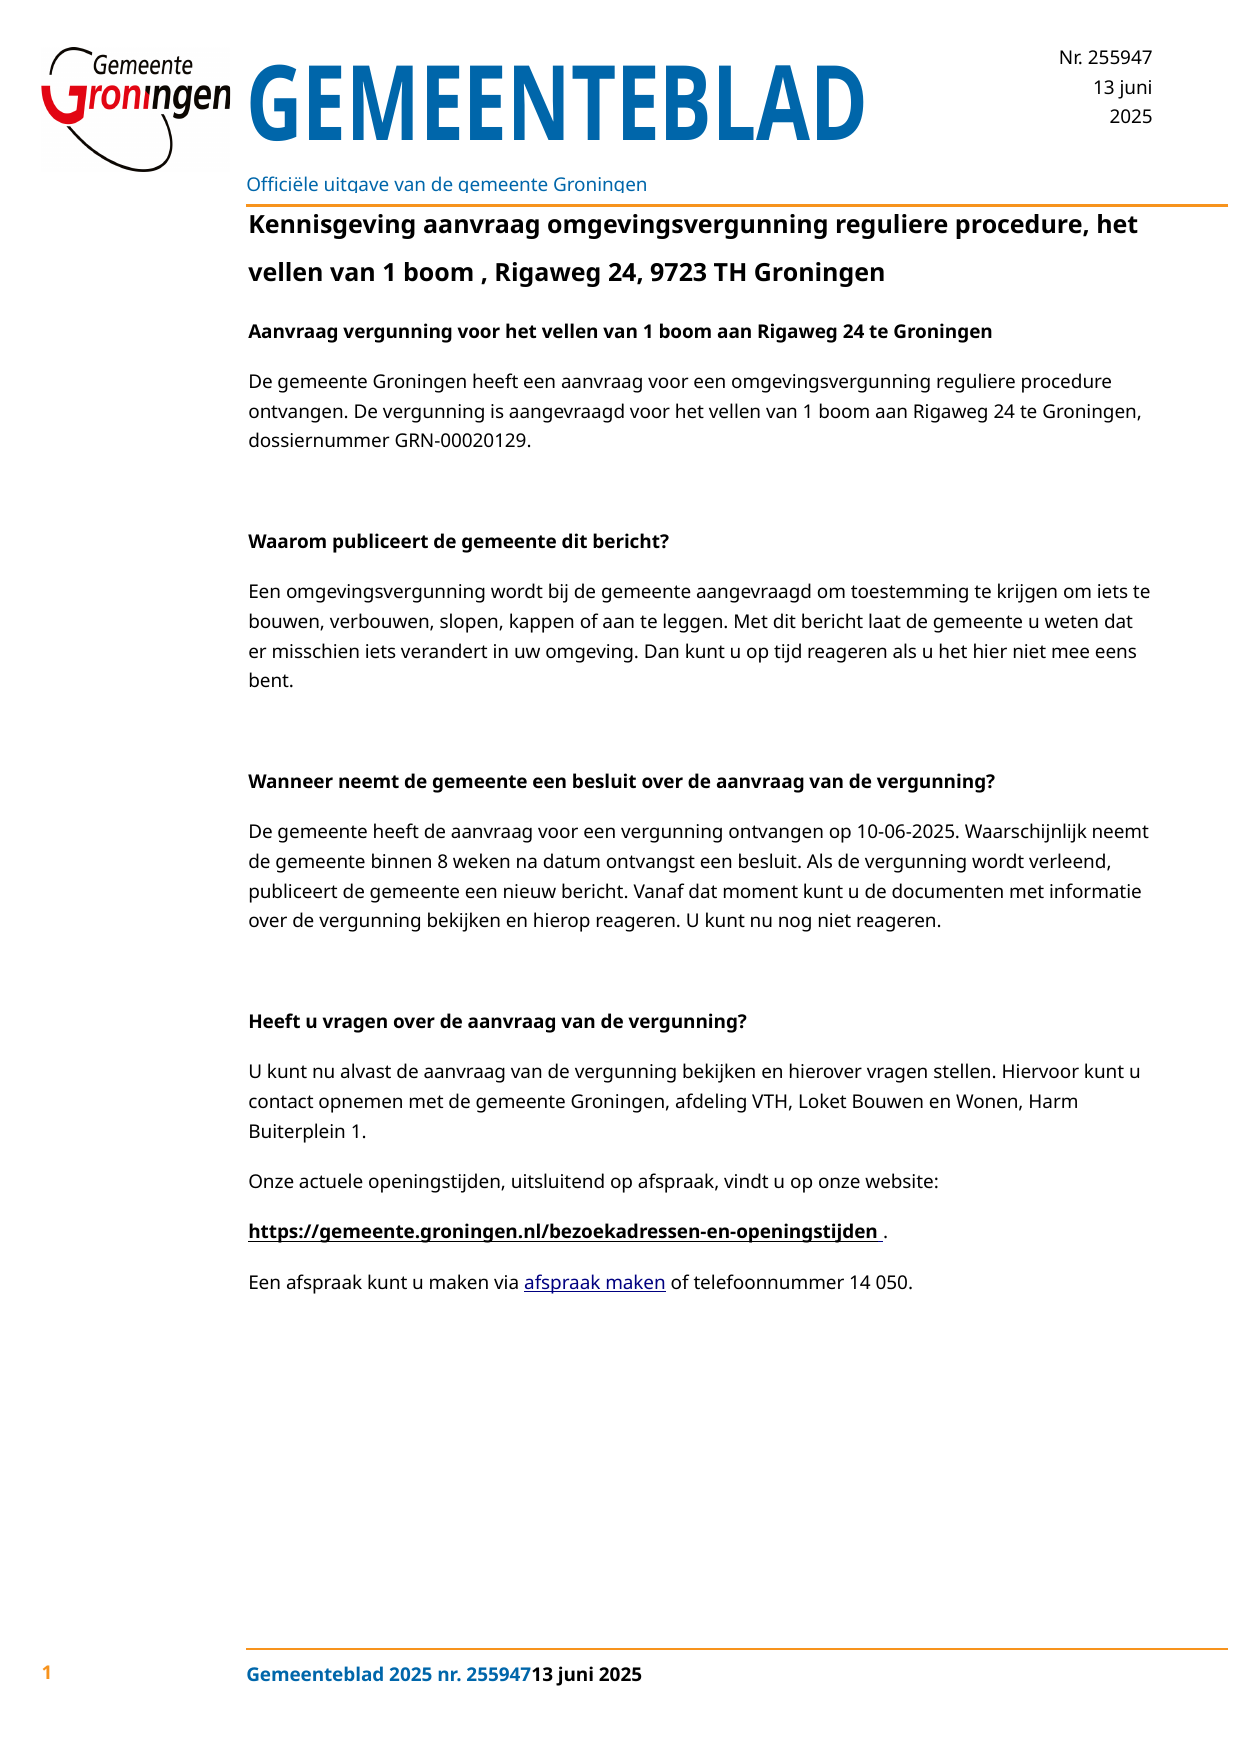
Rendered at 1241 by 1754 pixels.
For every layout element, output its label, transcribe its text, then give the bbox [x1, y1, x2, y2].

text Een omgevingsvergunning wordt bij de gemeente aangevraagd om toestemming te krijgen om iets te bouwen, verbouwen, slopen, kappen of aan te leggen. Met dit bericht laat de gemeente u weten dat er misschien iets verandert in uw omgeving. Dan kunt u op tijd reageren als u het hier niet mee eens bent. [248, 579, 1152, 693]
text Onze actuele openingstijden, uitsluitend op afspraak, vindt u op onze website: [248, 1168, 1152, 1194]
text U kunt nu alvast de aanvraag van de vergunning bekijken en hierover vragen stellen. Hiervoor kunt u contact opnemen met de gemeente Groningen, afdeling VTH, Loket Bouwen en Wonen, Harm Buiterplein 1. [248, 1059, 1152, 1144]
text De gemeente heeft de aanvraag voor een vergunning ontvangen op 10-06-2025. Waarschijnlijk neemt de gemeente binnen 8 weken na datum ontvangst een besluit. Als de vergunning wordt verleend, publiceert de gemeente een nieuw bericht. Vanaf dat moment kunt u de documenten met informatie over de vergunning bekijken en hierop reageren. U kunt nu nog niet reageren. [248, 819, 1152, 933]
text Kennisgeving aanvraag omgevingsvergunning reguliere procedure, het vellen van 1 boom , Rigaweg 24, 9723 TH Groningen [248, 207, 1152, 288]
text Een afspraak kunt u maken via afspraak maken of telefoonnummer 14 050. [248, 1269, 1152, 1295]
picture [41, 47, 231, 172]
text De gemeente Groningen heeft een aanvraag voor een omgevingsvergunning reguliere procedure ontvangen. De vergunning is aangevraagd voor het vellen van 1 boom aan Rigaweg 24 te Groningen, dossiernummer GRN-00020129. [248, 368, 1152, 453]
text Aanvraag vergunning voor het vellen van 1 boom aan Rigaweg 24 te Groningen [248, 318, 1152, 344]
text Heeft u vragen over de aanvraag van de vergunning? [248, 1008, 1152, 1034]
text Wanneer neemt de gemeente een besluit over de aanvraag van de vergunning? [248, 768, 1152, 794]
text https://gemeente.groningen.nl/bezoekadressen-en-openingstijden . [248, 1219, 1152, 1244]
text Waarom publiceert de gemeente dit bericht? [248, 528, 1152, 554]
